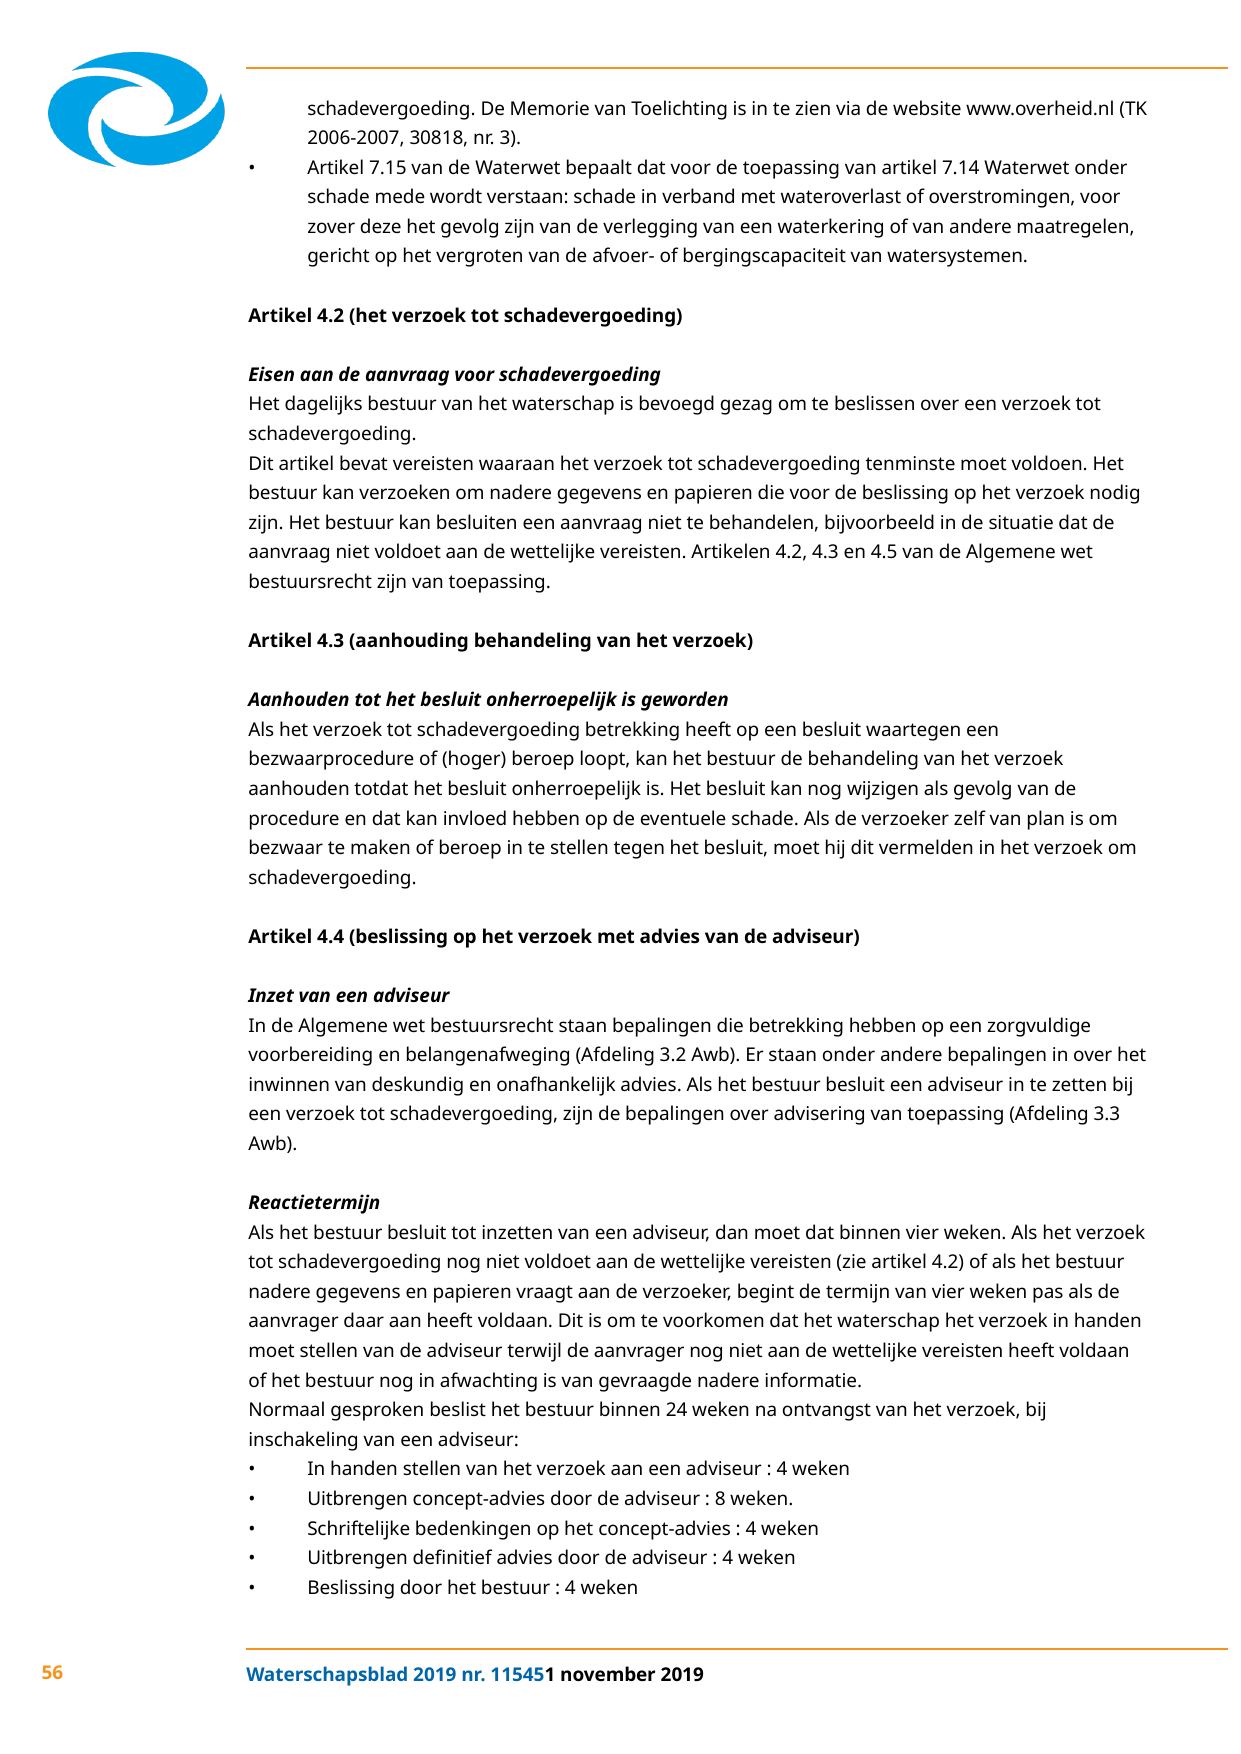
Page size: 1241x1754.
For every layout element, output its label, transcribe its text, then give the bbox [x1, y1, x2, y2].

list Artikel 7.15 van de Waterwet bepaalt dat voor de toepassing van artikel 7.14 Waterwet onder schade mede wordt verstaan: schade in verband met wateroverlast of overstromingen, voor zover deze het gevolg zijn van de verlegging van een waterkering of van andere maatregelen, gericht op het vergroten van de afvoer- of bergingscapaciteit van watersystemen. [248, 154, 1152, 268]
text Reactietermijn [248, 1189, 1152, 1215]
text Artikel 4.4 (beslissing op het verzoek met advies van de adviseur) [248, 923, 1152, 949]
text Artikel 4.2 (het verzoek tot schadevergoeding) [248, 302, 1152, 328]
list In handen stellen van het verzoek aan een adviseur : 4 weken [248, 1456, 1152, 1481]
text Het dagelijks bestuur van het waterschap is bevoegd gezag om te beslissen over een verzoek tot schadevergoeding. [248, 391, 1152, 446]
list Beslissing door het bestuur : 4 weken [248, 1574, 1152, 1600]
text Als het bestuur besluit tot inzetten van een adviseur, dan moet dat binnen vier weken. Als het verzoek tot schadevergoeding nog niet voldoet aan de wettelijke vereisten (zie artikel 4.2) of als het bestuur nadere gegevens en papieren vraagt aan de verzoeker, begint de termijn van vier weken pas als de aanvrager daar aan heeft voldaan. Dit is om te voorkomen dat het waterschap het verzoek in handen moet stellen van de adviseur terwijl de aanvrager nog niet aan de wettelijke vereisten heeft voldaan of het bestuur nog in afwachting is van gevraagde nadere informatie. [248, 1219, 1152, 1393]
list Uitbrengen definitief advies door de adviseur : 4 weken [248, 1544, 1152, 1570]
text Aanhouden tot het besluit onherroepelijk is geworden [248, 686, 1152, 712]
text Artikel 4.3 (aanhouding behandeling van het verzoek) [248, 627, 1152, 653]
text Eisen aan de aanvraag voor schadevergoeding [248, 361, 1152, 387]
picture [41, 47, 231, 172]
text In de Algemene wet bestuursrecht staan bepalingen die betrekking hebben op een zorgvuldige voorbereiding en belangenafweging (Afdeling 3.2 Awb). Er staan onder andere bepalingen in over het inwinnen van deskundig en onafhankelijk advies. Als het bestuur besluit een adviseur in te zetten bij een verzoek tot schadevergoeding, zijn de bepalingen over advisering van toepassing (Afdeling 3.3 Awb). [248, 1012, 1152, 1156]
list Schriftelijke bedenkingen op het concept-advies : 4 weken [248, 1515, 1152, 1541]
list schadevergoeding. De Memorie van Toelichting is in te zien via de website www.overheid.nl (TK 2006-2007, 30818, nr. 3). [248, 95, 1152, 150]
text Normaal gesproken beslist het bestuur binnen 24 weken na ontvangst van het verzoek, bij inschakeling van een adviseur: [248, 1396, 1152, 1452]
text Als het verzoek tot schadevergoeding betrekking heeft op een besluit waartegen een bezwaarprocedure of (hoger) beroep loopt, kan het bestuur de behandeling van het verzoek aanhouden totdat het besluit onherroepelijk is. Het besluit kan nog wijzigen als gevolg van de procedure en dat kan invloed hebben op de eventuele schade. Als de verzoeker zelf van plan is om bezwaar te maken of beroep in te stellen tegen het besluit, moet hij dit vermelden in het verzoek om schadevergoeding. [248, 716, 1152, 890]
text Dit artikel bevat vereisten waaraan het verzoek tot schadevergoeding tenminste moet voldoen. Het bestuur kan verzoeken om nadere gegevens en papieren die voor de beslissing op het verzoek nodig zijn. Het bestuur kan besluiten een aanvraag niet te behandelen, bijvoorbeeld in de situatie dat de aanvraag niet voldoet aan de wettelijke vereisten. Artikelen 4.2, 4.3 en 4.5 van de Algemene wet bestuursrecht zijn van toepassing. [248, 450, 1152, 594]
text Inzet van een adviseur [248, 982, 1152, 1008]
list Uitbrengen concept-advies door de adviseur : 8 weken. [248, 1485, 1152, 1511]
